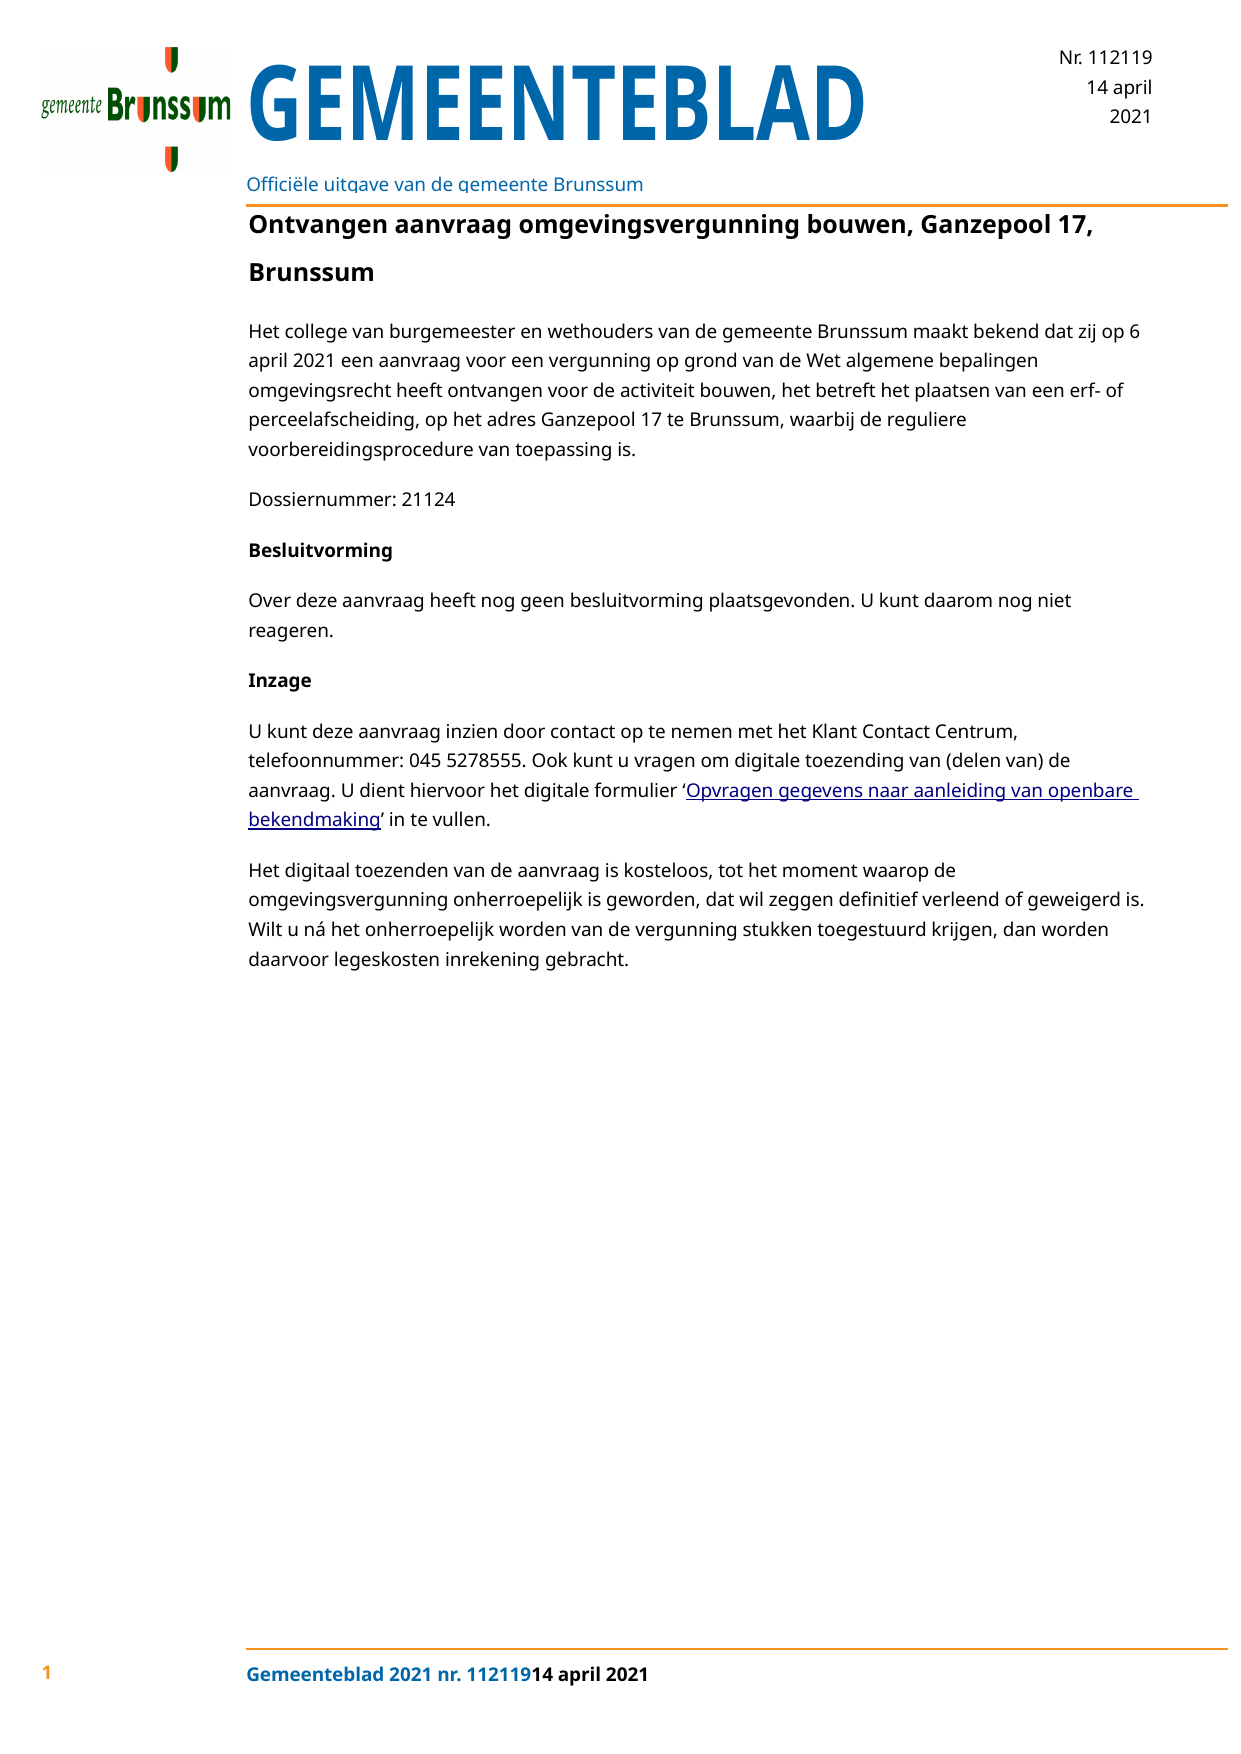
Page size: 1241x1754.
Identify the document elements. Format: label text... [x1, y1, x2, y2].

text Dossiernummer: 21124 [248, 487, 1152, 512]
text Besluitvorming [248, 537, 1152, 563]
text Het college van burgemeester en wethouders van de gemeente Brunssum maakt bekend dat zij op 6 april 2021 een aanvraag voor een vergunning op grond van de Wet algemene bepalingen omgevingsrecht heeft ontvangen voor de activiteit bouwen, het betreft het plaatsen van een erf- of perceelafscheiding, op het adres Ganzepool 17 te Brunssum, waarbij de reguliere voorbereidingsprocedure van toepassing is. [248, 318, 1152, 462]
text Ontvangen aanvraag omgevingsvergunning bouwen, Ganzepool 17, Brunssum [248, 207, 1152, 288]
picture [41, 47, 231, 172]
text U kunt deze aanvraag inzien door contact op te nemen met het Klant Contact Centrum, telefoonnummer: 045 5278555. Ook kunt u vragen om digitale toezending van (delen van) de aanvraag. U dient hiervoor het digitale formulier ‘Opvragen gegevens naar aanleiding van openbare bekendmaking’ in te vullen. [248, 718, 1152, 832]
text Het digitaal toezenden van de aanvraag is kosteloos, tot het moment waarop de omgevingsvergunning onherroepelijk is geworden, dat wil zeggen definitief verleend of geweigerd is. Wilt u ná het onherroepelijk worden van de vergunning stukken toegestuurd krijgen, dan worden daarvoor legeskosten inrekening gebracht. [248, 857, 1152, 972]
text Inzage [248, 667, 1152, 693]
text Over deze aanvraag heeft nog geen besluitvorming plaatsgevonden. U kunt daarom nog niet reageren. [248, 587, 1152, 643]
